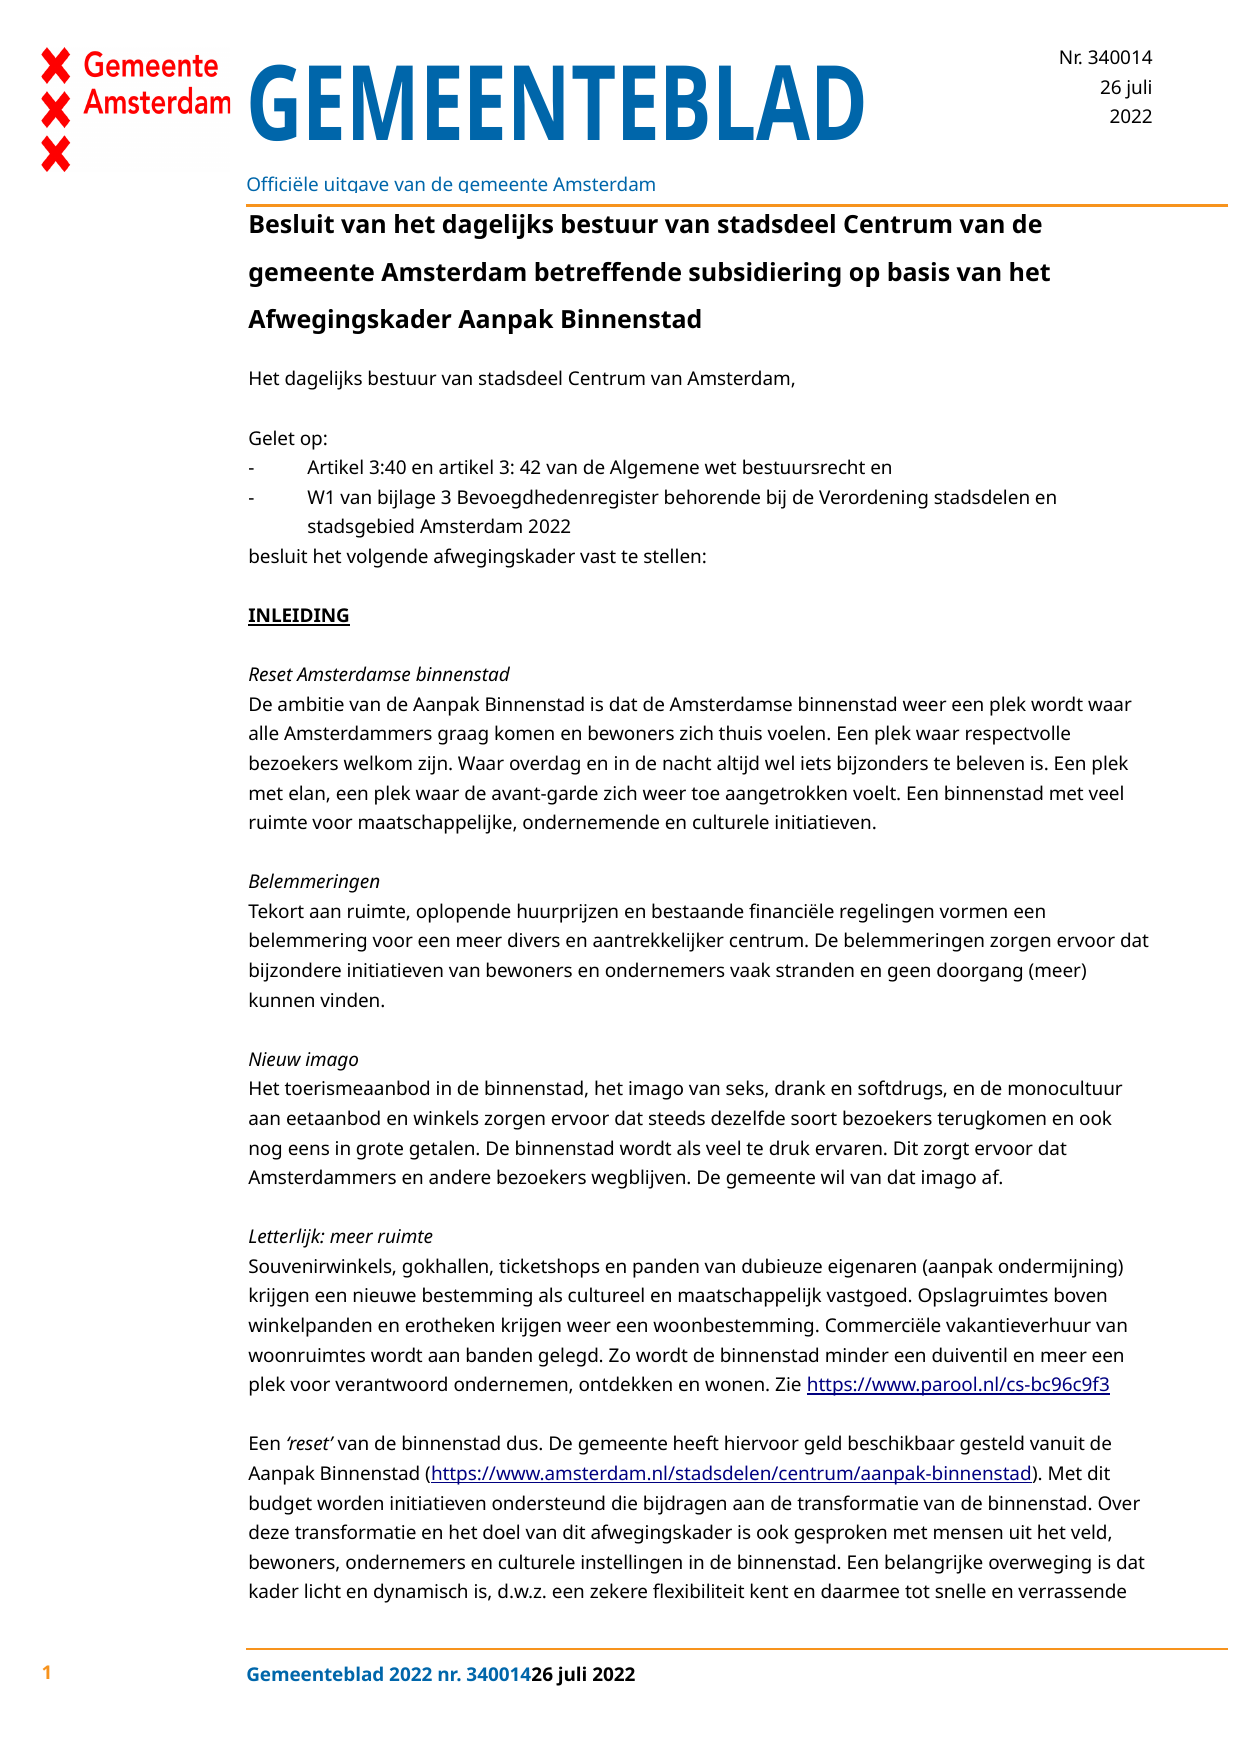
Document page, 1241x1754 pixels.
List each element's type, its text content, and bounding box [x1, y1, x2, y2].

picture [41, 47, 231, 172]
text Belemmeringen [248, 868, 1152, 894]
text Het toerismeaanbod in de binnenstad, het imago van seks, drank en softdrugs, en de monocultuur aan eetaanbod en winkels zorgen ervoor dat steeds dezelfde soort bezoekers terugkomen en ook nog eens in grote getalen. De binnenstad wordt als veel te druk ervaren. Dit zorgt ervoor dat Amsterdammers en andere bezoekers wegblijven. De gemeente wil van dat imago af. [248, 1076, 1152, 1190]
list W1 van bijlage 3 Bevoegdhedenregister behorende bij de Verordening stadsdelen en stadsgebied Amsterdam 2022 [248, 484, 1152, 539]
text Reset Amsterdamse binnenstad [248, 661, 1152, 687]
text Tekort aan ruimte, oplopende huurprijzen en bestaande financiële regelingen vormen een belemmering voor een meer divers en aantrekkelijker centrum. De belemmeringen zorgen ervoor dat bijzondere initiatieven van bewoners en ondernemers vaak stranden en geen doorgang (meer) kunnen vinden. [248, 898, 1152, 1012]
text besluit het volgende afwegingskader vast te stellen: [248, 543, 1152, 569]
text INLEIDING [248, 602, 1152, 628]
text Besluit van het dagelijks bestuur van stadsdeel Centrum van de gemeente Amsterdam betreffende subsidiering op basis van het Afwegingskader Aanpak Binnenstad [248, 207, 1152, 336]
text Gelet op: [248, 425, 1152, 450]
text Souvenirwinkels, gokhallen, ticketshops en panden van dubieuze eigenaren (aanpak ondermijning) krijgen een nieuwe bestemming als cultureel en maatschappelijk vastgoed. Opslagruimtes boven winkelpanden en erotheken krijgen weer een woonbestemming. Commerciële vakantieverhuur van woonruimtes wordt aan banden gelegd. Zo wordt de binnenstad minder een duiventil en meer een plek voor verantwoord ondernemen, ontdekken en wonen. Zie https://www.parool.nl/cs-bc96c9f3 [248, 1253, 1152, 1397]
text Het dagelijks bestuur van stadsdeel Centrum van Amsterdam, [248, 366, 1152, 391]
list Artikel 3:40 en artikel 3: 42 van de Algemene wet bestuursrecht en [248, 454, 1152, 480]
text Nieuw imago [248, 1046, 1152, 1072]
text Een ‘reset’ van de binnenstad dus. De gemeente heeft hiervoor geld beschikbaar gesteld vanuit de Aanpak Binnenstad (https://www.amsterdam.nl/stadsdelen/centrum/aanpak-binnenstad). Met dit budget worden initiatieven ondersteund die bijdragen aan de transformatie van de binnenstad. Over deze transformatie en het doel van dit afwegingskader is ook gesproken met mensen uit het veld, bewoners, ondernemers en culturele instellingen in de binnenstad. Een belangrijke overweging is dat kader licht en dynamisch is, d.w.z. een zekere flexibiliteit kent en daarmee tot snelle en verrassende [248, 1431, 1152, 1604]
text De ambitie van de Aanpak Binnenstad is dat de Amsterdamse binnenstad weer een plek wordt waar alle Amsterdammers graag komen en bewoners zich thuis voelen. Een plek waar respectvolle bezoekers welkom zijn. Waar overdag en in de nacht altijd wel iets bijzonders te beleven is. Een plek met elan, een plek waar de avant-garde zich weer toe aangetrokken voelt. Een binnenstad met veel ruimte voor maatschappelijke, ondernemende en culturele initiatieven. [248, 691, 1152, 835]
text Letterlijk: meer ruimte [248, 1223, 1152, 1249]
